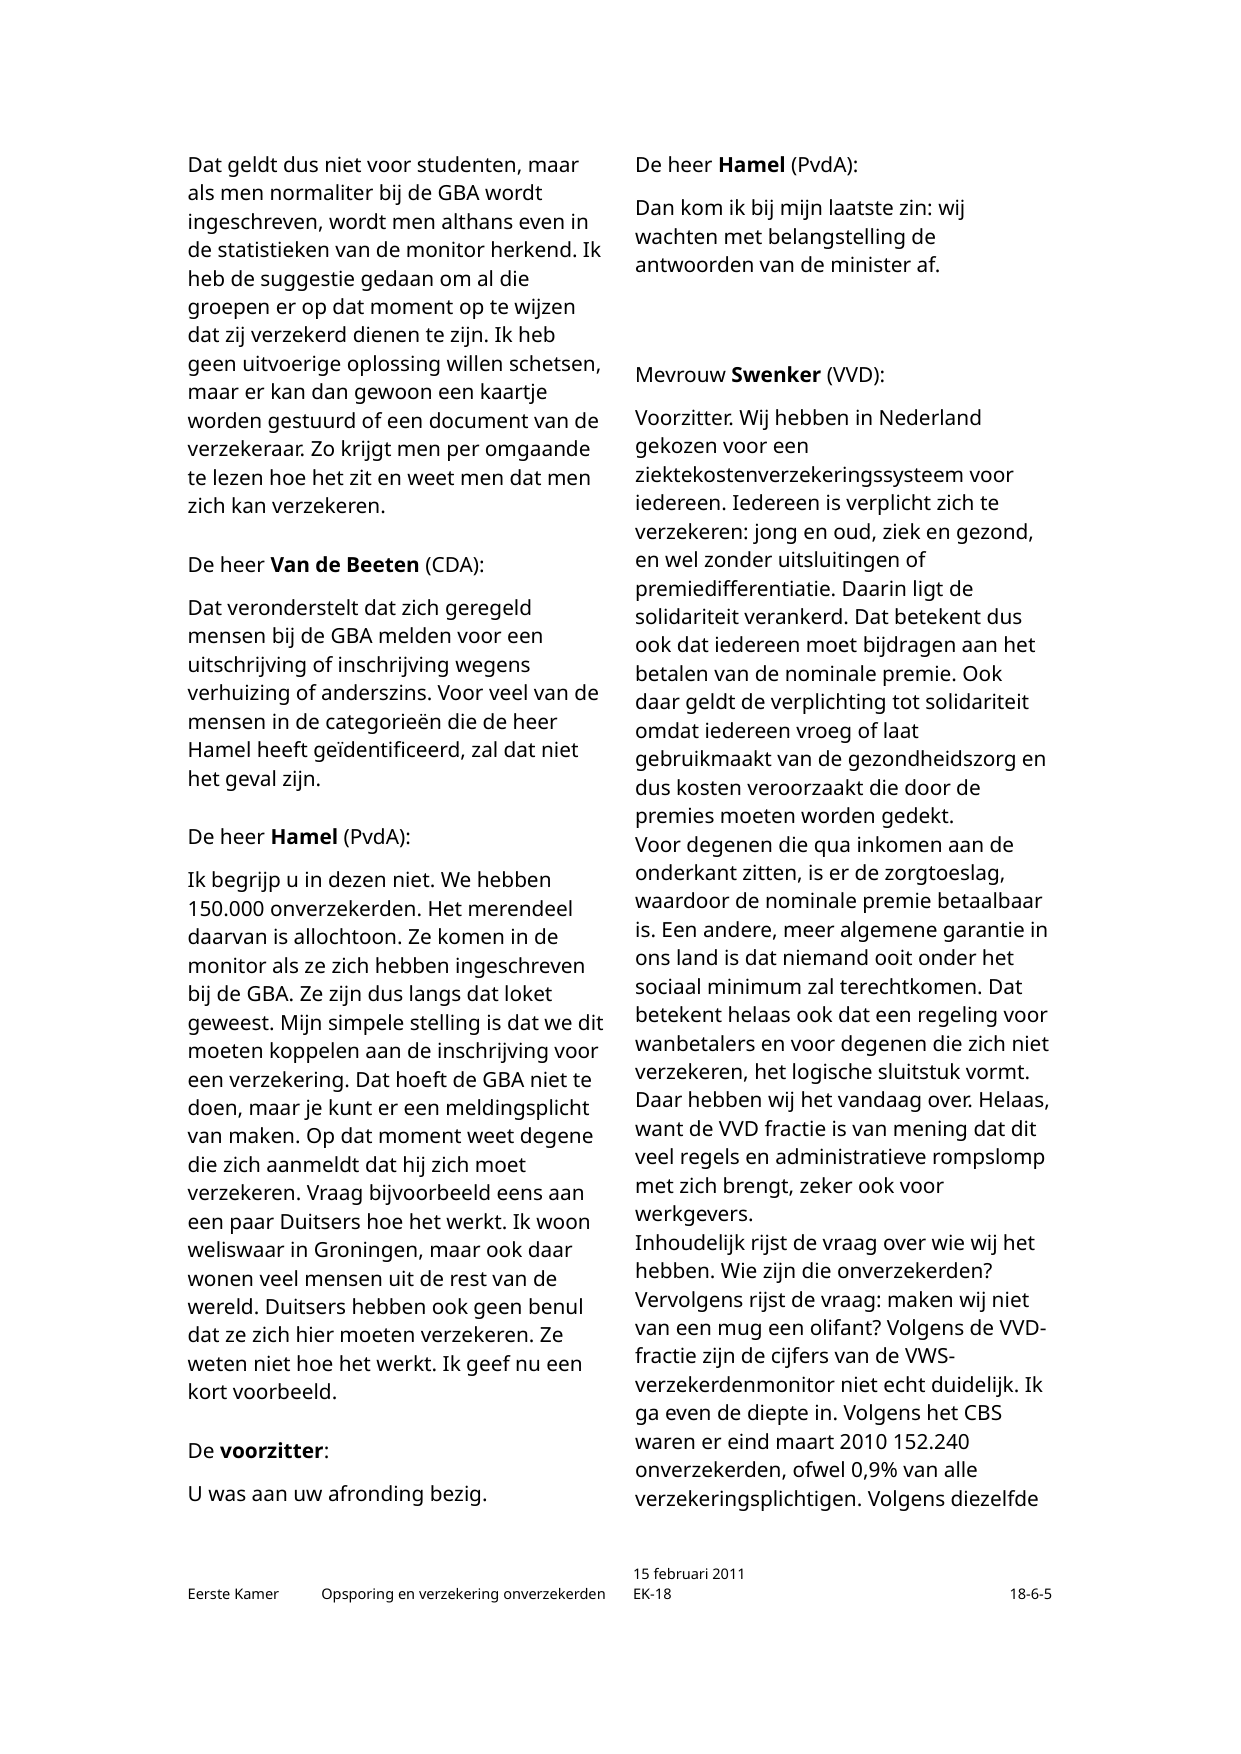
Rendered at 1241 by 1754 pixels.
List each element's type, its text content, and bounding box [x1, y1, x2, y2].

text De heer Hamel (PvdA): [187, 822, 605, 851]
text Dan kom ik bij mijn laatste zin: wij wachten met belangstelling de antwoorden van de minister af. [635, 193, 1053, 279]
text Mevrouw Swenker (VVD): [635, 360, 1053, 388]
text Dat veronderstelt dat zich geregeld mensen bij de GBA melden voor een uitschrijving of inschrijving wegens verhuizing of anderszins. Voor veel van de mensen in de categorieën die de heer Hamel heeft geïdentificeerd, zal dat niet het geval zijn. [187, 593, 605, 792]
text Dat geldt dus niet voor studenten, maar als men normaliter bij de GBA wordt ingeschreven, wordt men althans even in de statistieken van de monitor herkend. Ik heb de suggestie gedaan om al die groepen er op dat moment op te wijzen dat zij verzekerd dienen te zijn. Ik heb geen uitvoerige oplossing willen schetsen, maar er kan dan gewoon een kaartje worden gestuurd of een document van de verzekeraar. Zo krijgt men per omgaande te lezen hoe het zit en weet men dat men zich kan verzekeren. [187, 150, 605, 520]
text De heer Hamel (PvdA): [635, 150, 1053, 178]
text Voor degenen die qua inkomen aan de onderkant zitten, is er de zorgtoeslag, waardoor de nominale premie betaalbaar is. Een andere, meer algemene garantie in ons land is dat niemand ooit onder het sociaal minimum zal terechtkomen. Dat betekent helaas ook dat een regeling voor wanbetalers en voor degenen die zich niet verzekeren, het logische sluitstuk vormt. Daar hebben wij het vandaag over. Helaas, want de VVD fractie is van mening dat dit veel regels en administratieve rompslomp met zich brengt, zeker ook voor werkgevers. [635, 830, 1053, 1228]
text Inhoudelijk rijst de vraag over wie wij het hebben. Wie zijn die onverzekerden? Vervolgens rijst de vraag: maken wij niet van een mug een olifant? Volgens de VVD-fractie zijn de cijfers van de VWS-verzekerdenmonitor niet echt duidelijk. Ik ga even de diepte in. Volgens het CBS waren er eind maart 2010 152.240 onverzekerden, ofwel 0,9% van alle verzekeringsplichtigen. Volgens diezelfde [635, 1228, 1053, 1512]
text  [635, 309, 1053, 337]
text De heer Van de Beeten (CDA): [187, 550, 605, 578]
text U was aan uw afronding bezig. [187, 1479, 605, 1508]
text Voorzitter. Wij hebben in Nederland gekozen voor een ziektekostenverzekeringssysteem voor iedereen. Iedereen is verplicht zich te verzekeren: jong en oud, ziek en gezond, en wel zonder uitsluitingen of premiedifferentiatie. Daarin ligt de solidariteit verankerd. Dat betekent dus ook dat iedereen moet bijdragen aan het betalen van de nominale premie. Ook daar geldt de verplichting tot solidariteit omdat iedereen vroeg of laat gebruikmaakt van de gezondheidszorg en dus kosten veroorzaakt die door de premies moeten worden gedekt. [635, 403, 1053, 830]
text De voorzitter: [187, 1436, 605, 1464]
text Ik begrijp u in dezen niet. We hebben 150.000 onverzekerden. Het merendeel daarvan is allochtoon. Ze komen in de monitor als ze zich hebben ingeschreven bij de GBA. Ze zijn dus langs dat loket geweest. Mijn simpele stelling is dat we dit moeten koppelen aan de inschrijving voor een verzekering. Dat hoeft de GBA niet te doen, maar je kunt er een meldingsplicht van maken. Op dat moment weet degene die zich aanmeldt dat hij zich moet verzekeren. Vraag bijvoorbeeld eens aan een paar Duitsers hoe het werkt. Ik woon weliswaar in Groningen, maar ook daar wonen veel mensen uit de rest van de wereld. Duitsers hebben ook geen benul dat ze zich hier moeten verzekeren. Ze weten niet hoe het werkt. Ik geef nu een kort voorbeeld. [187, 866, 605, 1406]
